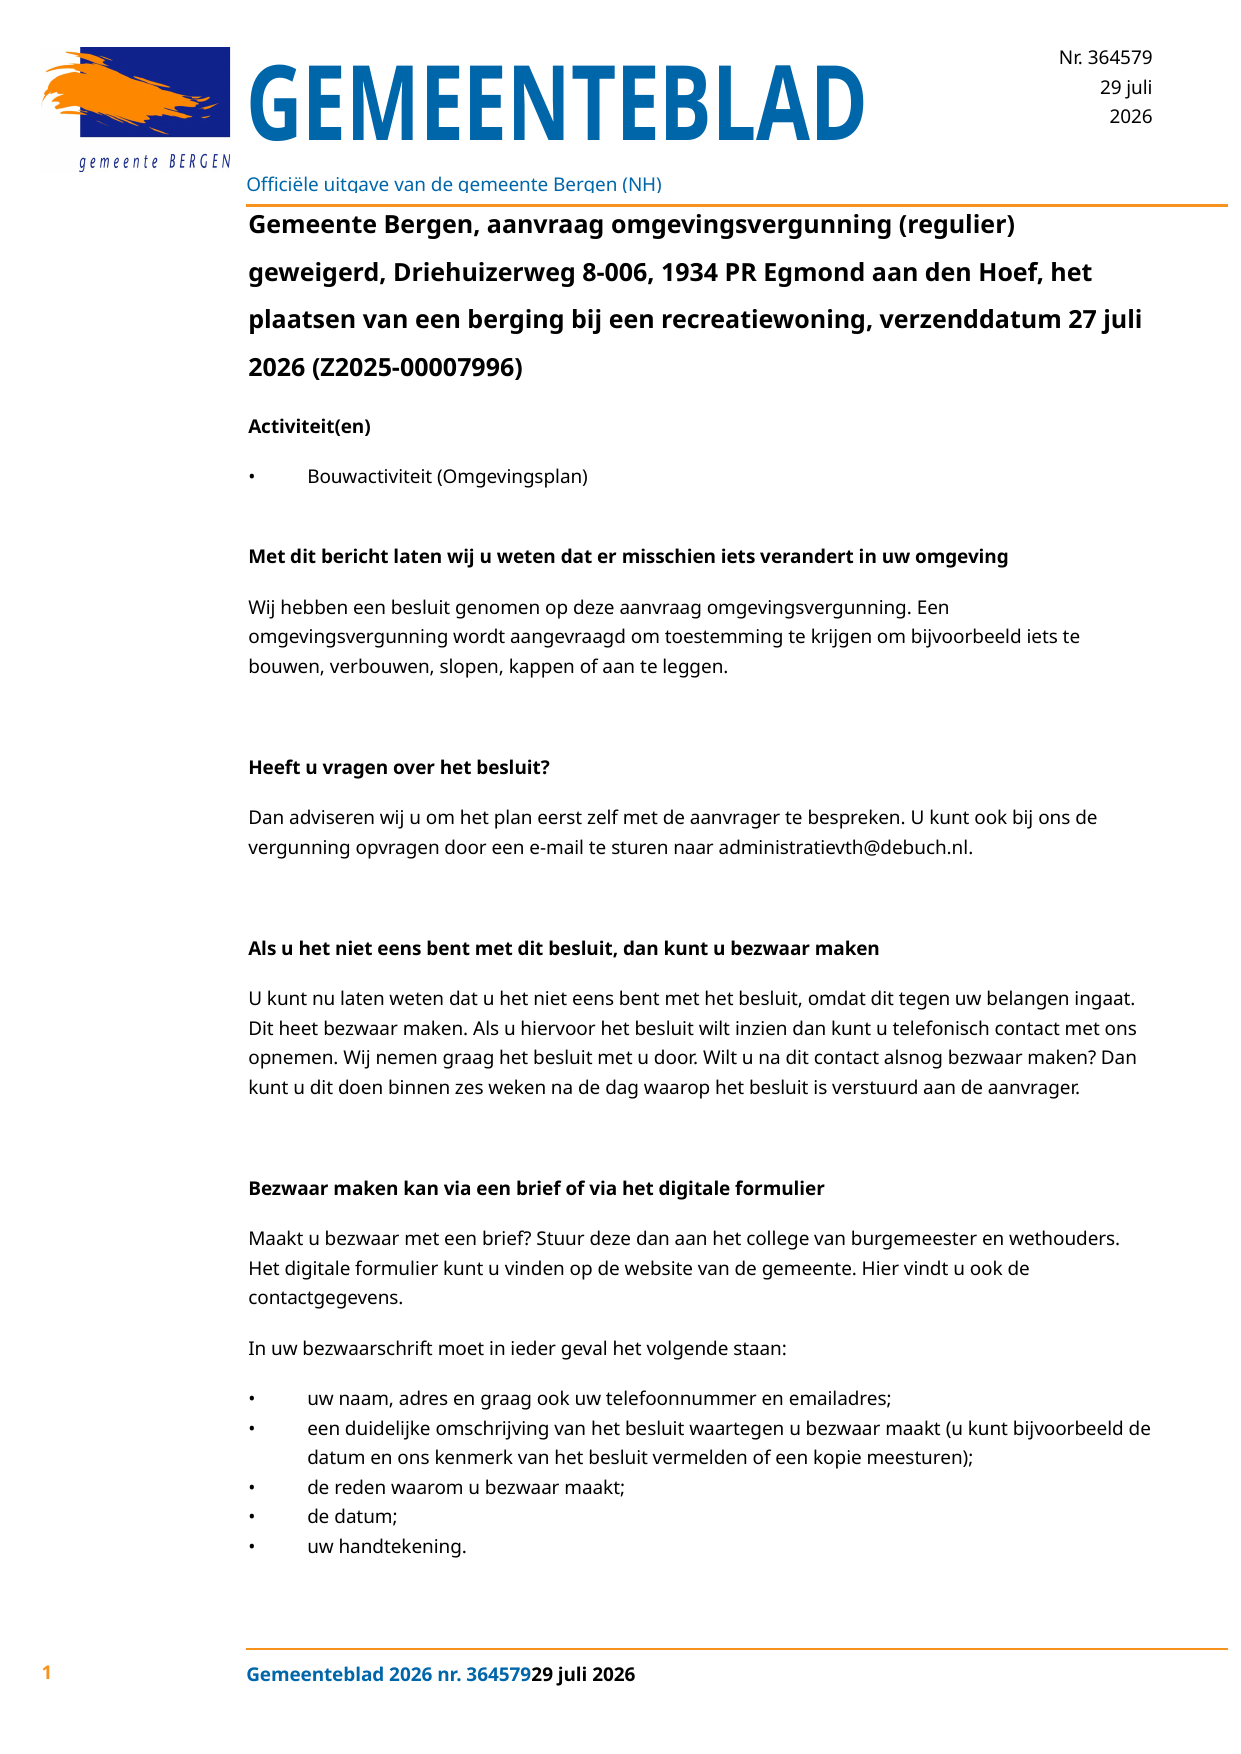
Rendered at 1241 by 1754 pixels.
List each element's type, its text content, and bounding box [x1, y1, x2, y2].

list een duidelijke omschrijving van het besluit waartegen u bezwaar maakt (u kunt bijvoorbeeld de datum en ons kenmerk van het besluit vermelden of een kopie meesturen); [248, 1415, 1152, 1470]
list de datum; [248, 1503, 1152, 1529]
list de reden waarom u bezwaar maakt; [248, 1474, 1152, 1500]
text Wij hebben een besluit genomen op deze aanvraag omgevingsvergunning. Een omgevingsvergunning wordt aangevraagd om toestemming te krijgen om bijvoorbeeld iets te bouwen, verbouwen, slopen, kappen of aan te leggen. [248, 594, 1152, 679]
list uw naam, adres en graag ook uw telefoonnummer en emailadres; [248, 1385, 1152, 1411]
text Gemeente Bergen, aanvraag omgevingsvergunning (regulier) geweigerd, Driehuizerweg 8-006, 1934 PR Egmond aan den Hoef, het plaatsen van een berging bij een recreatiewoning, verzenddatum 27 juli 2026 (Z2025-00007996) [248, 207, 1152, 384]
text Maakt u bezwaar met een brief? Stuur deze dan aan het college van burgemeester en wethouders. Het digitale formulier kunt u vinden op de website van de gemeente. Hier vindt u ook de contactgegevens. [248, 1225, 1152, 1310]
text Met dit bericht laten wij u weten dat er misschien iets verandert in uw omgeving [248, 543, 1152, 569]
text Activiteit(en) [248, 413, 1152, 439]
text Als u het niet eens bent met dit besluit, dan kunt u bezwaar maken [248, 935, 1152, 961]
text Dan adviseren wij u om het plan eerst zelf met de aanvrager te bespreken. U kunt ook bij ons de vergunning opvragen door een e-mail te sturen naar administratievth@debuch.nl. [248, 804, 1152, 860]
text Bezwaar maken kan via een brief of via het digitale formulier [248, 1175, 1152, 1201]
text Heeft u vragen over het besluit? [248, 754, 1152, 780]
picture [41, 47, 231, 172]
list uw handtekening. [248, 1533, 1152, 1559]
text U kunt nu laten weten dat u het niet eens bent met het besluit, omdat dit tegen uw belangen ingaat. Dit heet bezwaar maken. Als u hiervoor het besluit wilt inzien dan kunt u telefonisch contact met ons opnemen. Wij nemen graag het besluit met u door. Wilt u na dit contact alsnog bezwaar maken? Dan kunt u dit doen binnen zes weken na de dag waarop het besluit is verstuurd aan de aanvrager. [248, 985, 1152, 1100]
text In uw bezwaarschrift moet in ieder geval het volgende staan: [248, 1335, 1152, 1361]
list Bouwactiviteit (Omgevingsplan) [248, 463, 1152, 489]
